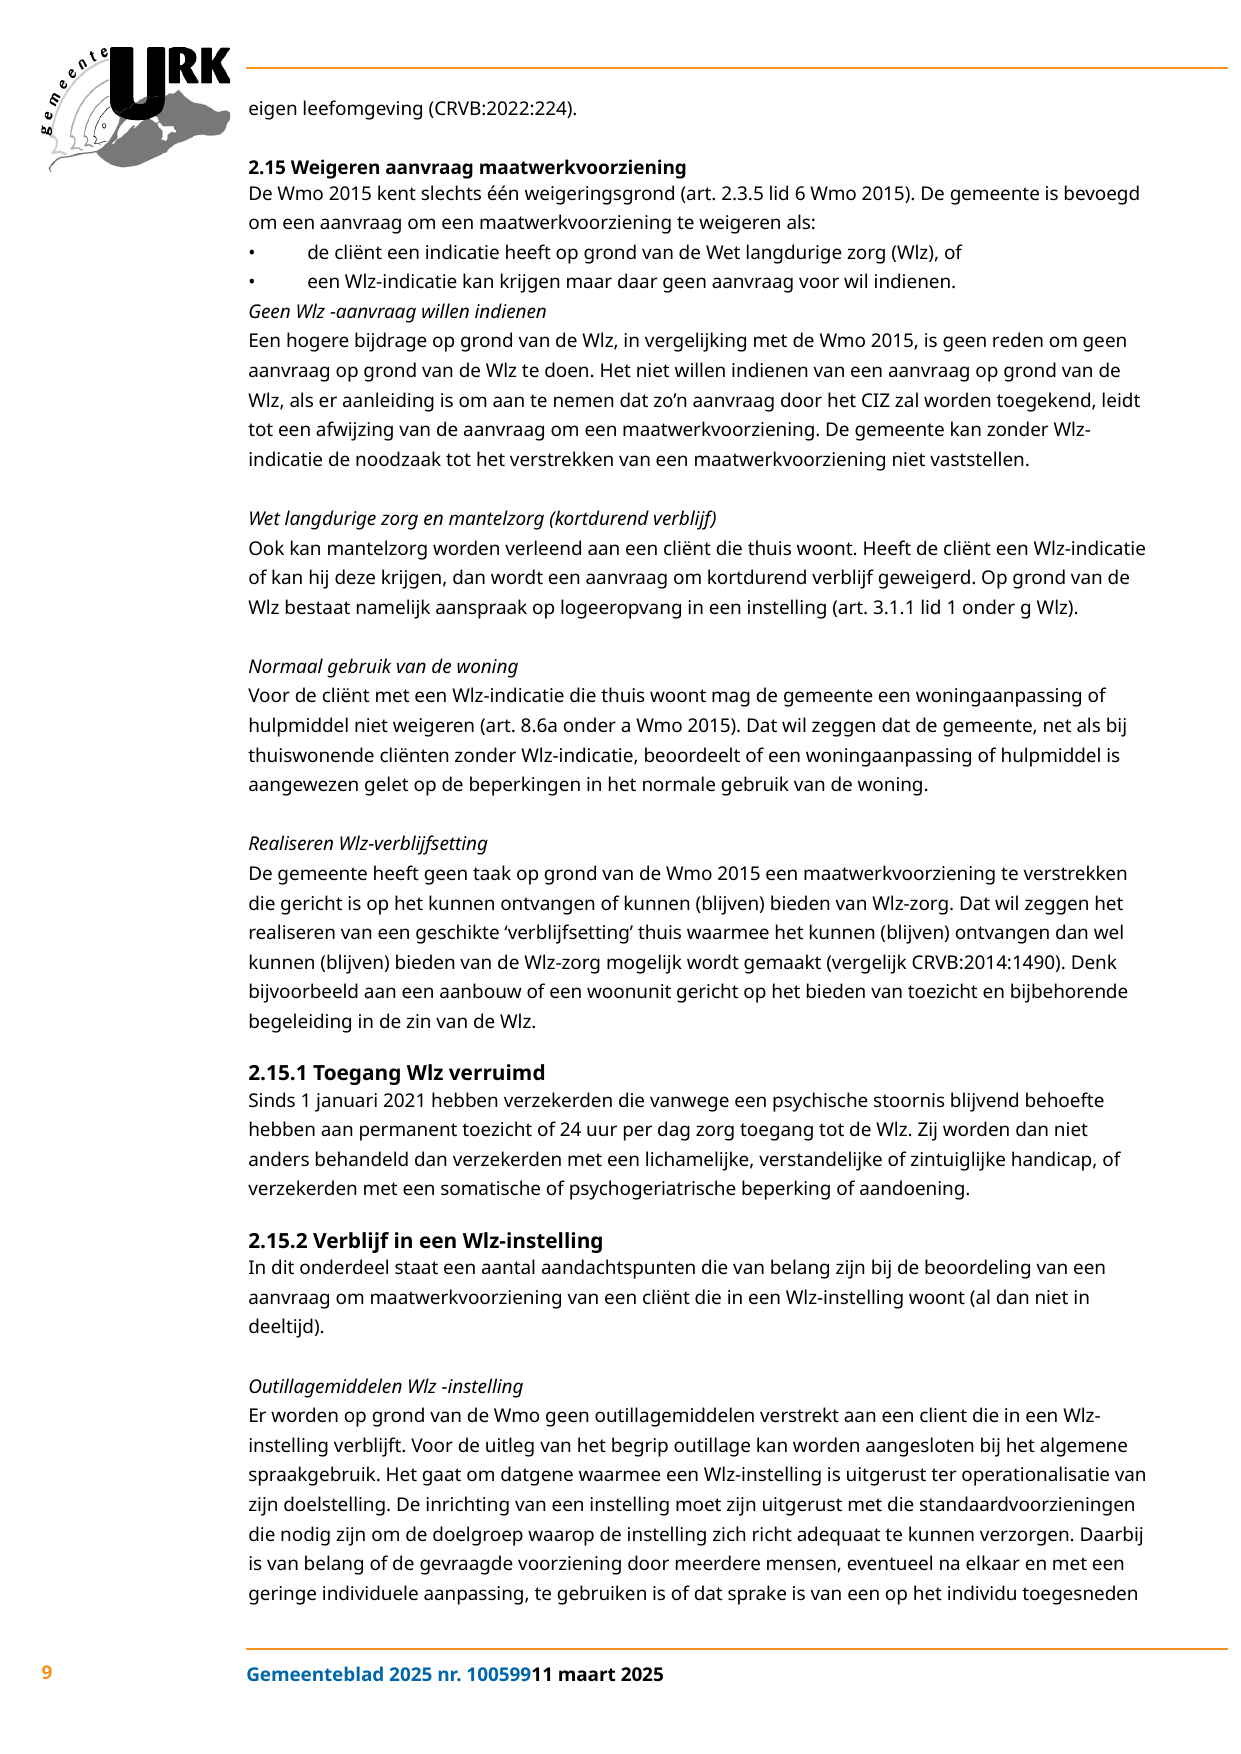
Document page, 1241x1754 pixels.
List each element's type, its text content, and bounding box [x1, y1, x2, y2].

picture [41, 47, 231, 172]
text In dit onderdeel staat een aantal aandachtspunten die van belang zijn bij de beoordeling van een aanvraag om maatwerkvoorziening van een cliënt die in een Wlz-instelling woont (al dan niet in deeltijd). [248, 1254, 1152, 1339]
text 2.15.2 Verblijf in een Wlz-instelling [248, 1226, 1152, 1254]
text 2.15 Weigeren aanvraag maatwerkvoorziening [248, 154, 1152, 180]
text Wet langdurige zorg en mantelzorg (kortdurend verblijf) [248, 505, 1152, 531]
text Voor de cliënt met een Wlz-indicatie die thuis woont mag de gemeente een woningaanpassing of hulpmiddel niet weigeren (art. 8.6a onder a Wmo 2015). Dat wil zeggen dat de gemeente, net als bij thuiswonende cliënten zonder Wlz-indicatie, beoordeelt of een woningaanpassing of hulpmiddel is aangewezen gelet op de beperkingen in het normale gebruik van de woning. [248, 683, 1152, 797]
list een Wlz-indicatie kan krijgen maar daar geen aanvraag voor wil indienen. [248, 268, 1152, 294]
text Outillagemiddelen Wlz -instelling [248, 1373, 1152, 1398]
text eigen leefomgeving (CRVB:2022:224). [248, 95, 1152, 121]
list de cliënt een indicatie heeft op grond van de Wet langdurige zorg (Wlz), of [248, 239, 1152, 264]
text Er worden op grond van de Wmo geen outillagemiddelen verstrekt aan een client die in een Wlz-instelling verblijft. Voor de uitleg van het begrip outillage kan worden aangesloten bij het algemene spraakgebruik. Het gaat om datgene waarmee een Wlz-instelling is uitgerust ter operationalisatie van zijn doelstelling. De inrichting van een instelling moet zijn uitgerust met die standaardvoorzieningen die nodig zijn om de doelgroep waarop de instelling zich richt adequaat te kunnen verzorgen. Daarbij is van belang of de gevraagde voorziening door meerdere mensen, eventueel na elkaar en met een geringe individuele aanpassing, te gebruiken is of dat sprake is van een op het individu toegesneden [248, 1402, 1152, 1606]
text Sinds 1 januari 2021 hebben verzekerden die vanwege een psychische stoornis blijvend behoefte hebben aan permanent toezicht of 24 uur per dag zorg toegang tot de Wlz. Zij worden dan niet anders behandeld dan verzekerden met een lichamelijke, verstandelijke of zintuiglijke handicap, of verzekerden met een somatische of psychogeriatrische beperking of aandoening. [248, 1087, 1152, 1201]
text 2.15.1 Toegang Wlz verruimd [248, 1058, 1152, 1087]
text Normaal gebruik van de woning [248, 653, 1152, 679]
text Geen Wlz -aanvraag willen indienen [248, 298, 1152, 324]
text De Wmo 2015 kent slechts één weigeringsgrond (art. 2.3.5 lid 6 Wmo 2015). De gemeente is bevoegd om een aanvraag om een maatwerkvoorziening te weigeren als: [248, 180, 1152, 235]
text De gemeente heeft geen taak op grond van de Wmo 2015 een maatwerkvoorziening te verstrekken die gericht is op het kunnen ontvangen of kunnen (blijven) bieden van Wlz-zorg. Dat wil zeggen het realiseren van een geschikte ‘verblijfsetting’ thuis waarmee het kunnen (blijven) ontvangen dan wel kunnen (blijven) bieden van de Wlz-zorg mogelijk wordt gemaakt (vergelijk CRVB:2014:1490). Denk bijvoorbeeld aan een aanbouw of een woonunit gericht op het bieden van toezicht en bijbehorende begeleiding in de zin van de Wlz. [248, 860, 1152, 1034]
text Realiseren Wlz-verblijfsetting [248, 831, 1152, 856]
text Ook kan mantelzorg worden verleend aan een cliënt die thuis woont. Heeft de cliënt een Wlz-indicatie of kan hij deze krijgen, dan wordt een aanvraag om kortdurend verblijf geweigerd. Op grond van de Wlz bestaat namelijk aanspraak op logeeropvang in een instelling (art. 3.1.1 lid 1 onder g Wlz). [248, 535, 1152, 619]
text Een hogere bijdrage op grond van de Wlz, in vergelijking met de Wmo 2015, is geen reden om geen aanvraag op grond van de Wlz te doen. Het niet willen indienen van een aanvraag op grond van de Wlz, als er aanleiding is om aan te nemen dat zo’n aanvraag door het CIZ zal worden toegekend, leidt tot een afwijzing van de aanvraag om een maatwerkvoorziening. De gemeente kan zonder Wlz-indicatie de noodzaak tot het verstrekken van een maatwerkvoorziening niet vaststellen. [248, 328, 1152, 472]
